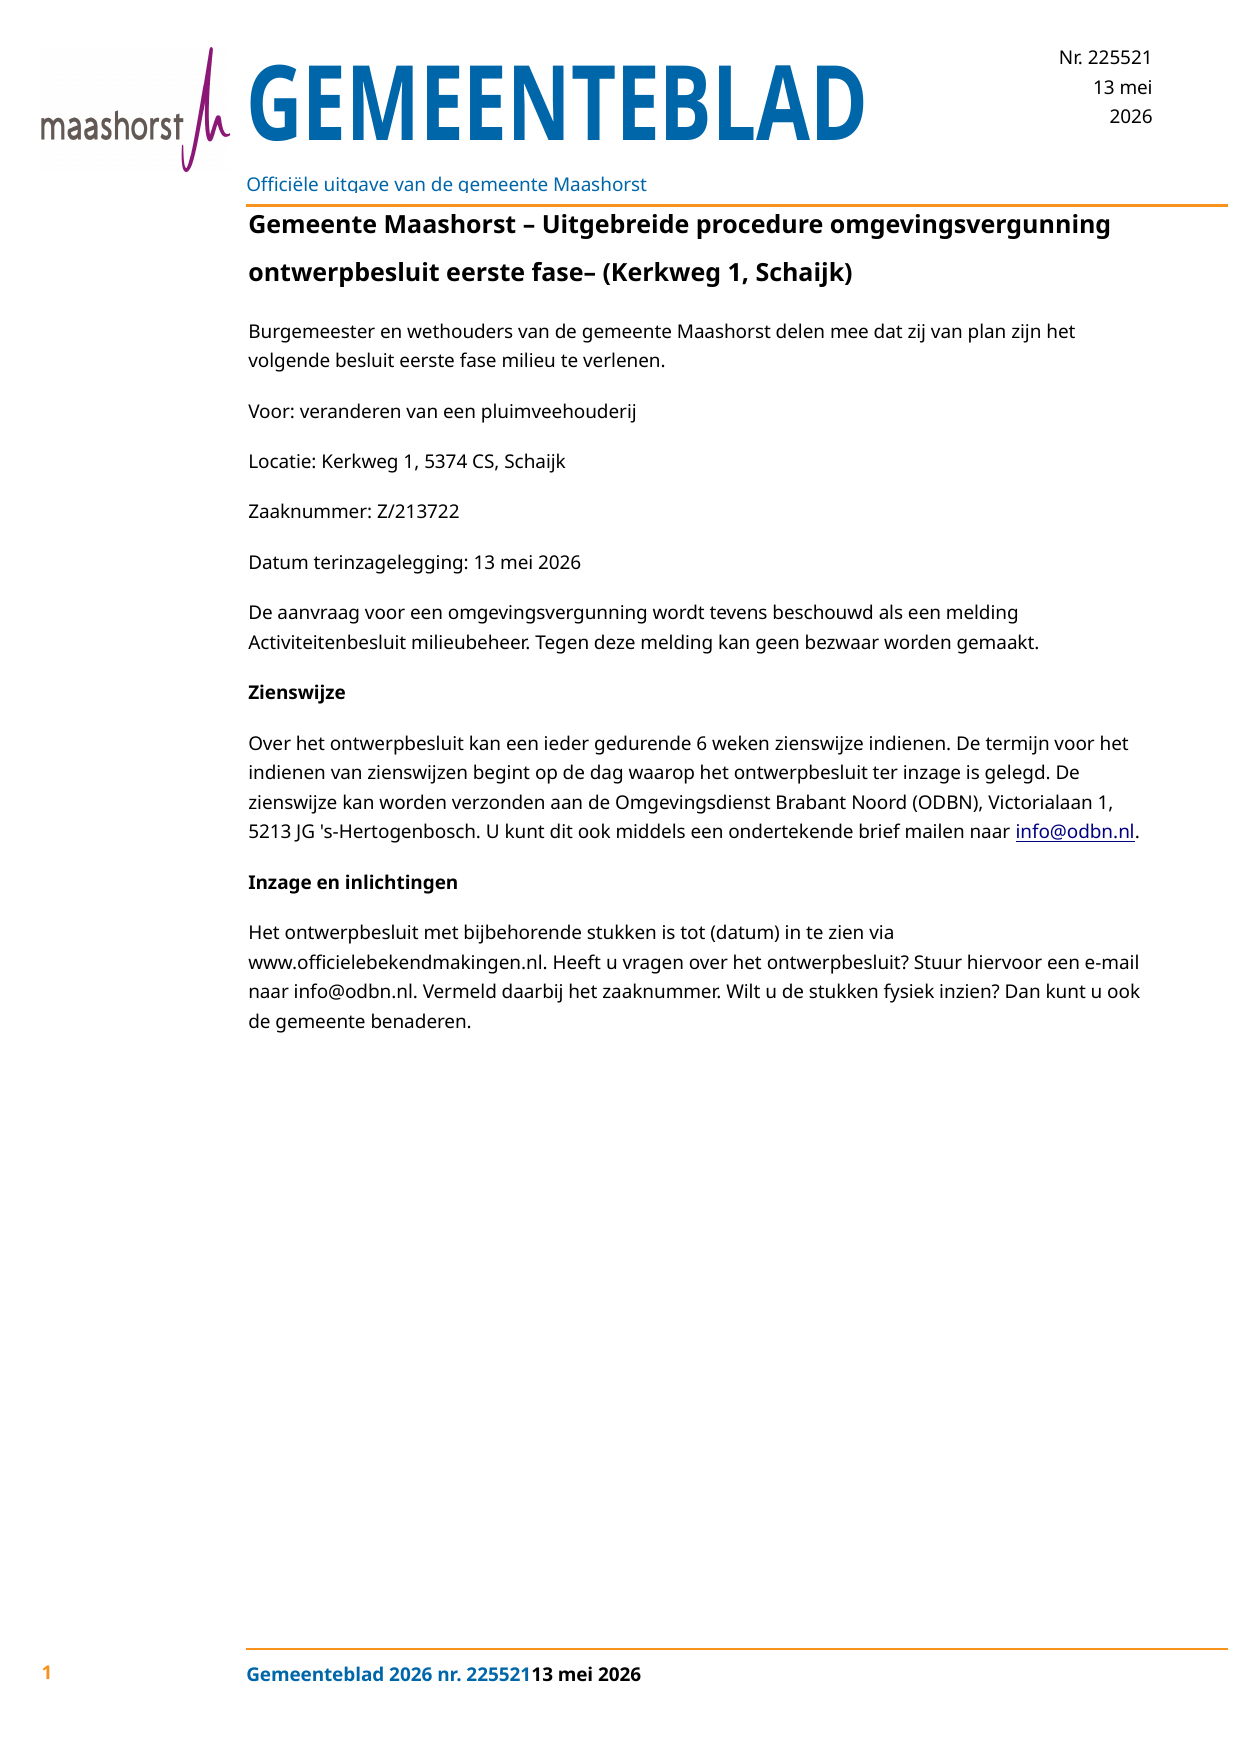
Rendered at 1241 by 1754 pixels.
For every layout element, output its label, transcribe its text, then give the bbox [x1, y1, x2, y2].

text Zaaknummer: Z/213722 [248, 499, 1152, 524]
text Locatie: Kerkweg 1, 5374 CS, Schaijk [248, 448, 1152, 474]
text De aanvraag voor een omgevingsvergunning wordt tevens beschouwd als een melding Activiteitenbesluit milieubeheer. Tegen deze melding kan geen bezwaar worden gemaakt. [248, 599, 1152, 655]
text Inzage en inlichtingen [248, 869, 1152, 895]
text Datum terinzagelegging: 13 mei 2026 [248, 549, 1152, 575]
text Het ontwerpbesluit met bijbehorende stukken is tot (datum) in te zien via www.officielebekendmakingen.nl. Heeft u vragen over het ontwerpbesluit? Stuur hiervoor een e-mail naar info@odbn.nl. Vermeld daarbij het zaaknummer. Wilt u de stukken fysiek inzien? Dan kunt u ook de gemeente benaderen. [248, 919, 1152, 1034]
text Over het ontwerpbesluit kan een ieder gedurende 6 weken zienswijze indienen. De termijn voor het indienen van zienswijzen begint op de dag waarop het ontwerpbesluit ter inzage is gelegd. De zienswijze kan worden verzonden aan de Omgevingsdienst Brabant Noord (ODBN), Victorialaan 1, 5213 JG 's-Hertogenbosch. U kunt dit ook middels een ondertekende brief mailen naar info@odbn.nl. [248, 730, 1152, 844]
text Gemeente Maashorst – Uitgebreide procedure omgevingsvergunning ontwerpbesluit eerste fase– (Kerkweg 1, Schaijk) [248, 207, 1152, 288]
text Burgemeester en wethouders van de gemeente Maashorst delen mee dat zij van plan zijn het volgende besluit eerste fase milieu te verlenen. [248, 318, 1152, 373]
text Zienswijze [248, 679, 1152, 705]
text Voor: veranderen van een pluimveehouderij [248, 398, 1152, 424]
picture [41, 47, 231, 172]
